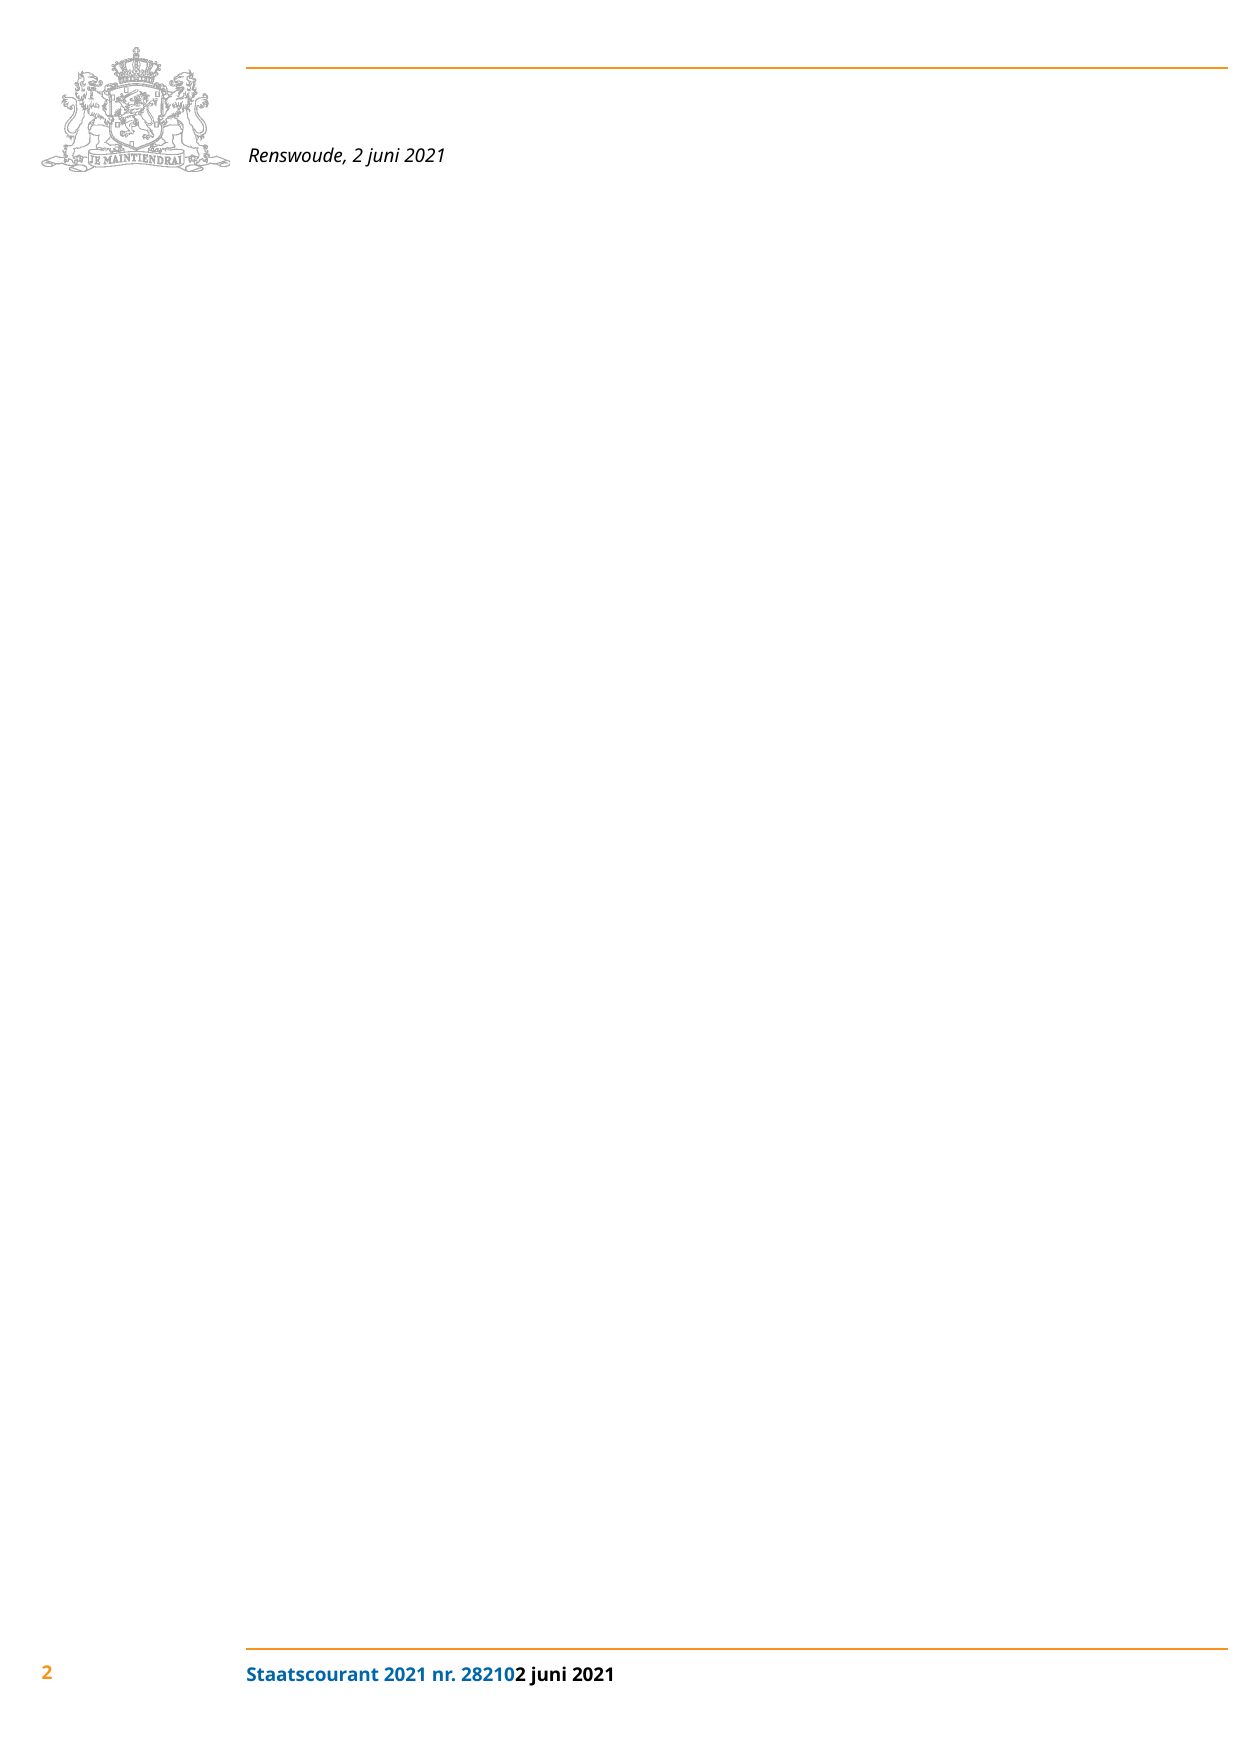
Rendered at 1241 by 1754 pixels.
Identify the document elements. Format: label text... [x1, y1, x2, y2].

picture [41, 47, 231, 172]
text Renswoude, 2 juni 2021 [248, 143, 1152, 168]
